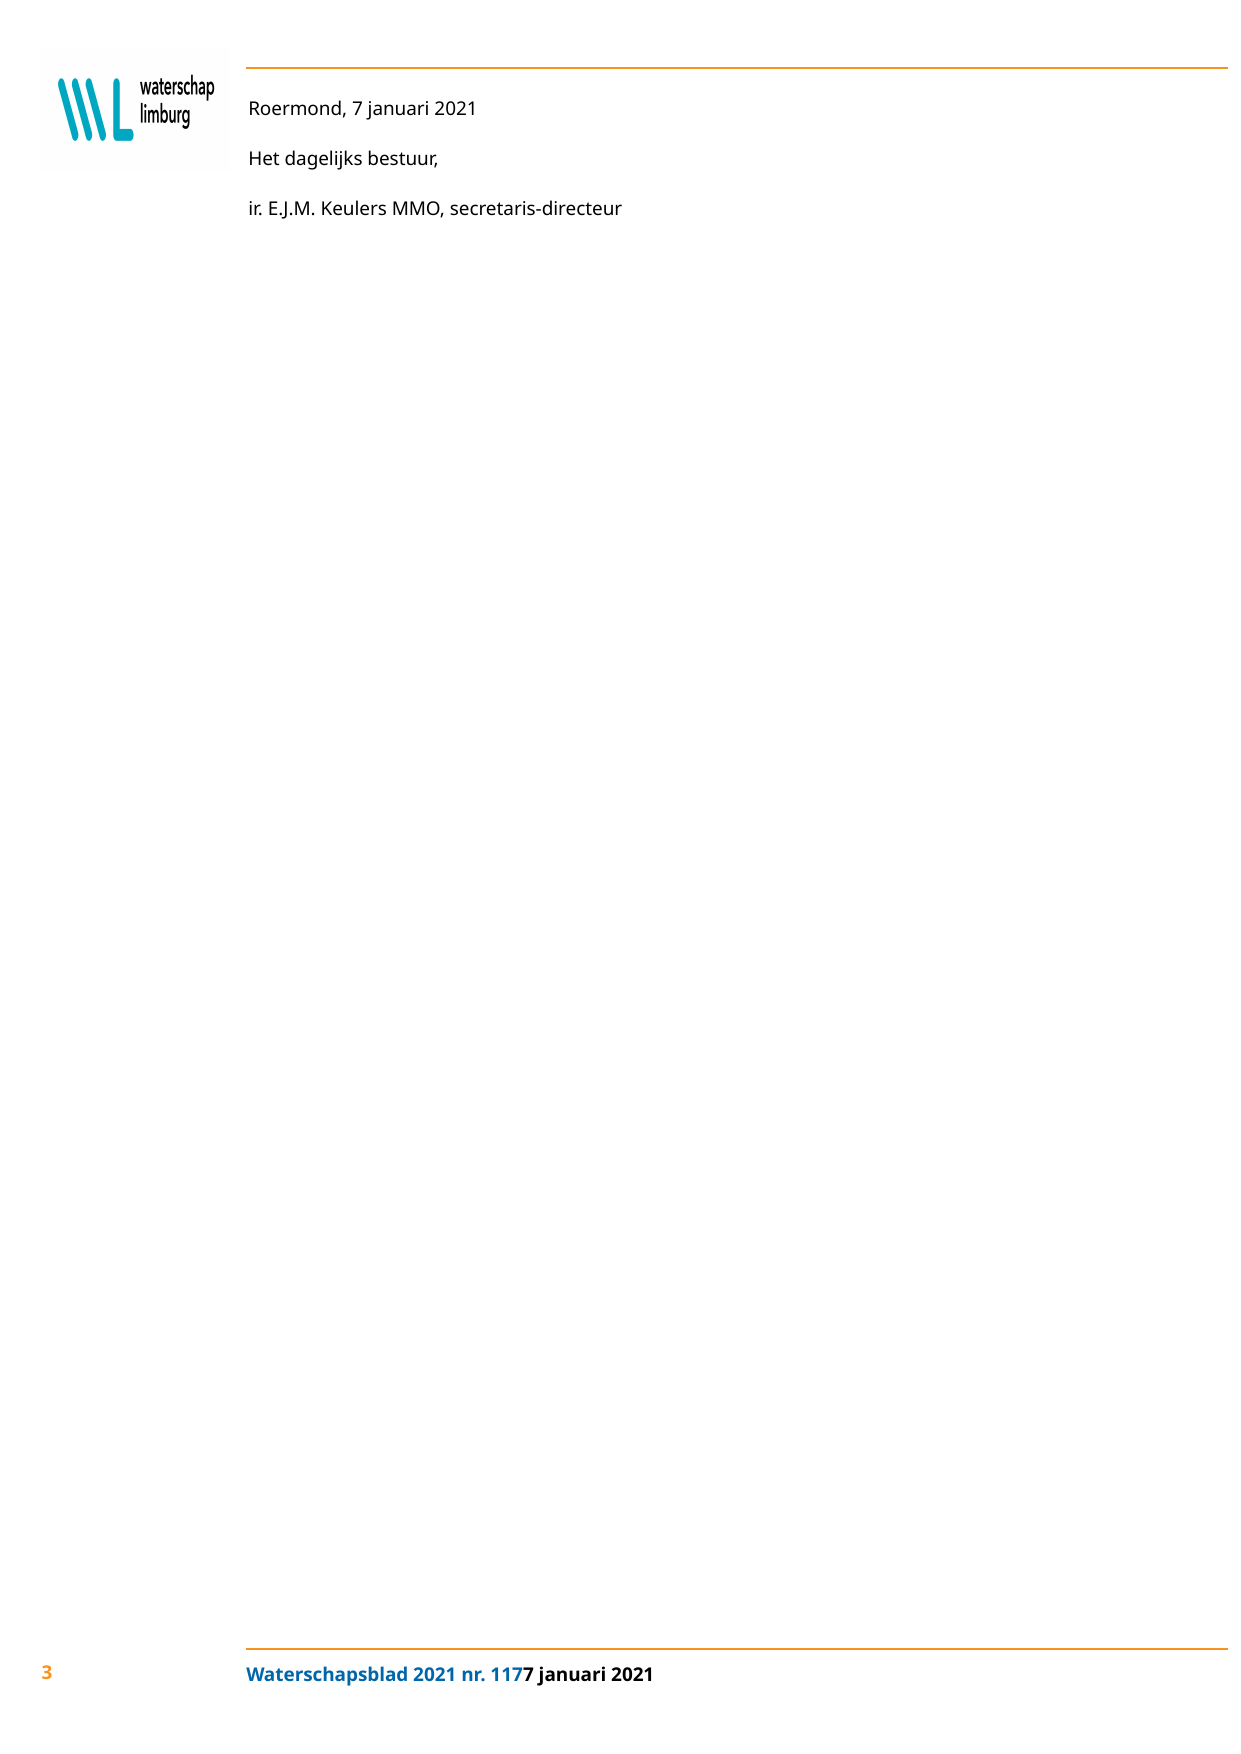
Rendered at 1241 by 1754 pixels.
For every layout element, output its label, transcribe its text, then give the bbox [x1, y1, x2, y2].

text ir. E.J.M. Keulers MMO, secretaris-directeur [248, 196, 1152, 221]
text Het dagelijks bestuur, [248, 145, 1152, 171]
text Roermond, 7 januari 2021 [248, 95, 1152, 121]
picture [41, 47, 231, 172]
